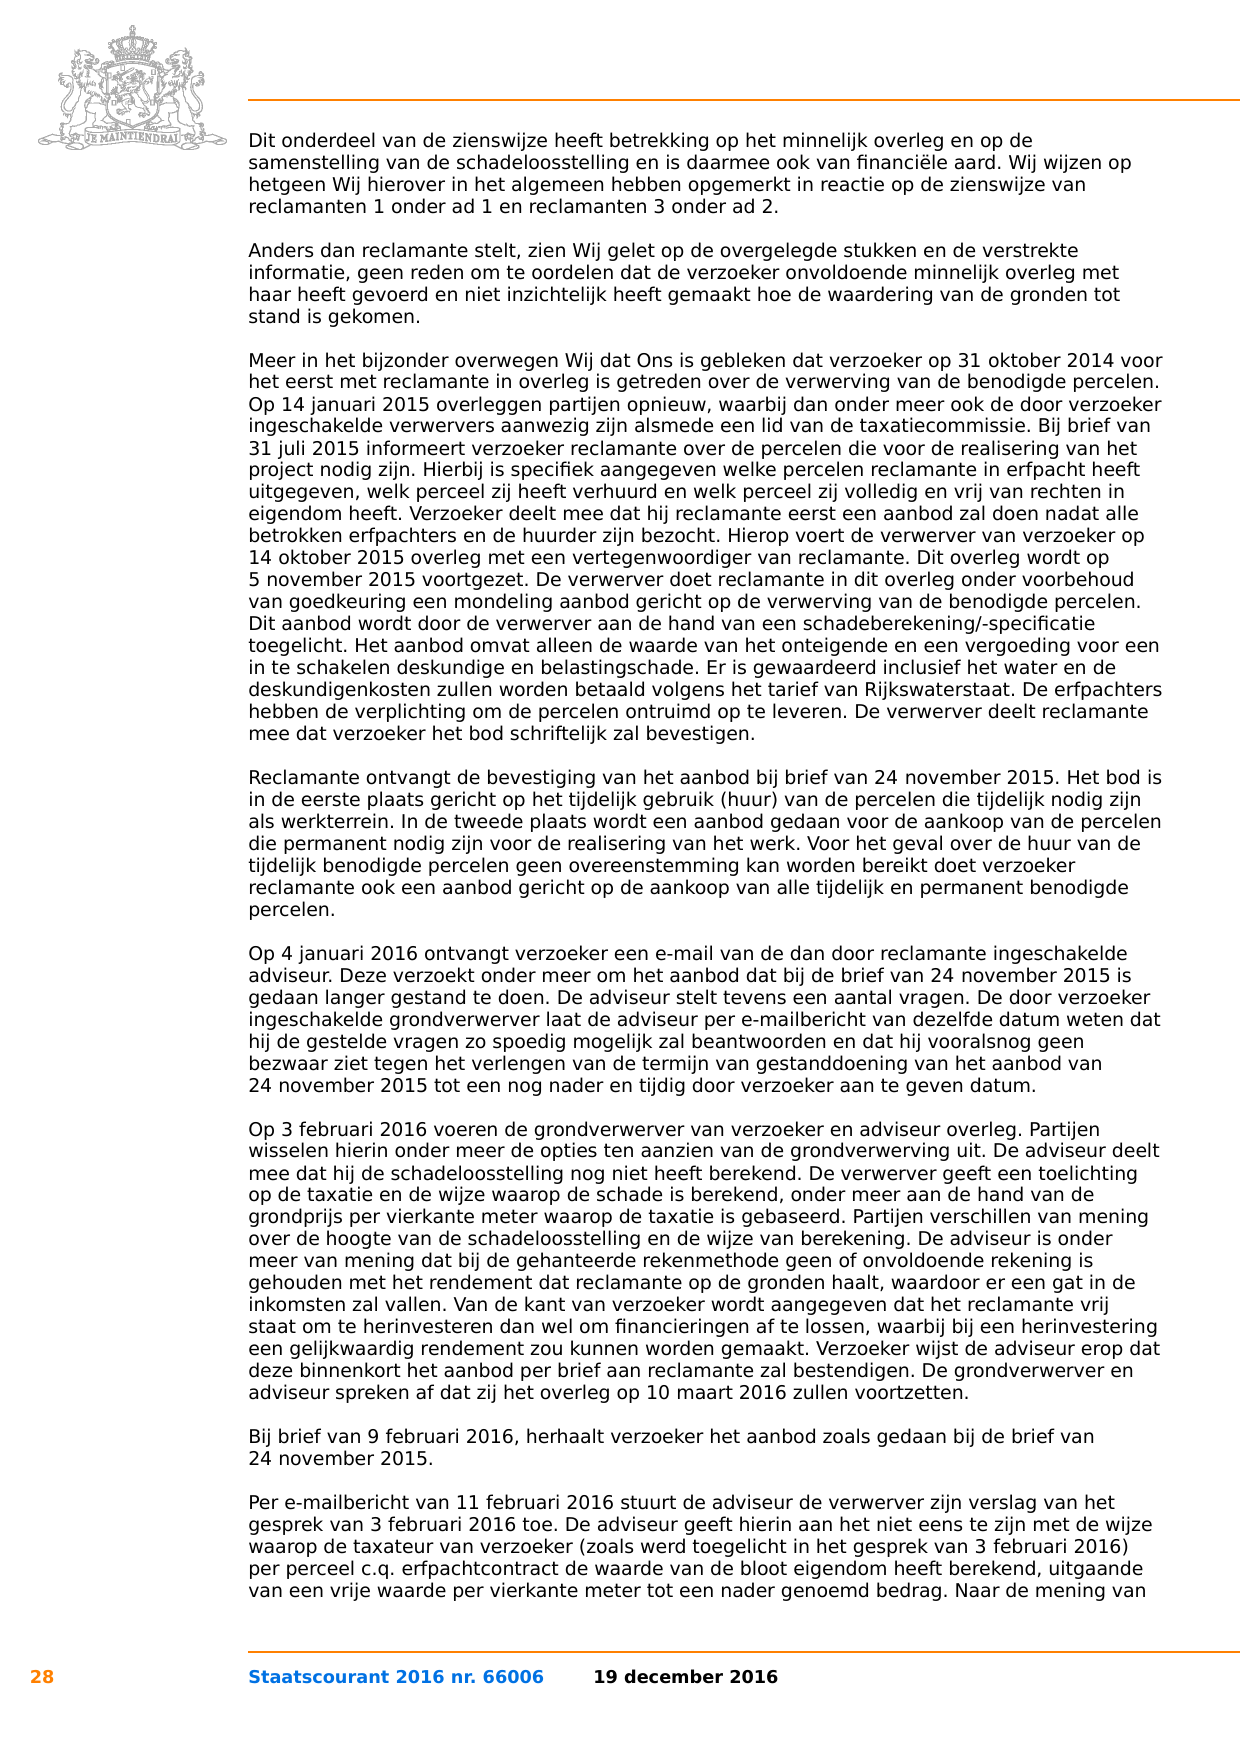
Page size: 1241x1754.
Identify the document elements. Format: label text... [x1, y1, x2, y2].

text Op 4 januari 2016 ontvangt verzoeker een e-mail van de dan door reclamante ingeschakelde adviseur. Deze verzoekt onder meer om het aanbod dat bij de brief van 24 november 2015 is gedaan langer gestand te doen. De adviseur stelt tevens een aantal vragen. De door verzoeker ingeschakelde grondverwerver laat de adviseur per e-mailbericht van dezelfde datum weten dat hij de gestelde vragen zo spoedig mogelijk zal beantwoorden en dat hij vooralsnog geen bezwaar ziet tegen het verlengen van de termijn van gestanddoening van het aanbod van 24 november 2015 tot een nog nader en tijdig door verzoeker aan te geven datum. [248, 943, 1163, 1097]
text Bij brief van 9 februari 2016, herhaalt verzoeker het aanbod zoals gedaan bij de brief van 24 november 2015. [248, 1426, 1163, 1470]
text Reclamante ontvangt de bevestiging van het aanbod bij brief van 24 november 2015. Het bod is in de eerste plaats gericht op het tijdelijk gebruik (huur) van de percelen die tijdelijk nodig zijn als werkterrein. In de tweede plaats wordt een aanbod gedaan voor de aankoop van de percelen die permanent nodig zijn voor de realisering van het werk. Voor het geval over de huur van de tijdelijk benodigde percelen geen overeenstemming kan worden bereikt doet verzoeker reclamante ook een aanbod gericht op de aankoop van alle tijdelijk en permanent benodigde percelen. [248, 767, 1163, 921]
text Anders dan reclamante stelt, zien Wij gelet op de overgelegde stukken en de verstrekte informatie, geen reden om te oordelen dat de verzoeker onvoldoende minnelijk overleg met haar heeft gevoerd en niet inzichtelijk heeft gemaakt hoe de waardering van de gronden tot stand is gekomen. [248, 240, 1163, 328]
text Op 3 februari 2016 voeren de grondverwerver van verzoeker en adviseur overleg. Partijen wisselen hierin onder meer de opties ten aanzien van de grondverwerving uit. De adviseur deelt mee dat hij de schadeloosstelling nog niet heeft berekend. De verwerver geeft een toelichting op de taxatie en de wijze waarop de schade is berekend, onder meer aan de hand van de grondprijs per vierkante meter waarop de taxatie is gebaseerd. Partijen verschillen van mening over de hoogte van de schadeloosstelling en de wijze van berekening. De adviseur is onder meer van mening dat bij de gehanteerde rekenmethode geen of onvoldoende rekening is gehouden met het rendement dat reclamante op de gronden haalt, waardoor er een gat in de inkomsten zal vallen. Van de kant van verzoeker wordt aangegeven dat het reclamante vrij staat om te herinvesteren dan wel om financieringen af te lossen, waarbij bij een herinvestering een gelijkwaardig rendement zou kunnen worden gemaakt. Verzoeker wijst de adviseur erop dat deze binnenkort het aanbod per brief aan reclamante zal bestendigen. De grondverwerver en adviseur spreken af dat zij het overleg op 10 maart 2016 zullen voortzetten. [248, 1118, 1163, 1404]
text Meer in het bijzonder overwegen Wij dat Ons is gebleken dat verzoeker op 31 oktober 2014 voor het eerst met reclamante in overleg is getreden over de verwerving van de benodigde percelen. Op 14 januari 2015 overleggen partijen opnieuw, waarbij dan onder meer ook de door verzoeker ingeschakelde verwervers aanwezig zijn alsmede een lid van de taxatiecommissie. Bij brief van 31 juli 2015 informeert verzoeker reclamante over de percelen die voor de realisering van het project nodig zijn. Hierbij is specifiek aangegeven welke percelen reclamante in erfpacht heeft uitgegeven, welk perceel zij heeft verhuurd en welk perceel zij volledig en vrij van rechten in eigendom heeft. Verzoeker deelt mee dat hij reclamante eerst een aanbod zal doen nadat alle betrokken erfpachters en de huurder zijn bezocht. Hierop voert de verwerver van verzoeker op 14 oktober 2015 overleg met een vertegenwoordiger van reclamante. Dit overleg wordt op 5 november 2015 voortgezet. De verwerver doet reclamante in dit overleg onder voorbehoud van goedkeuring een mondeling aanbod gericht op de verwerving van de benodigde percelen. Dit aanbod wordt door de verwerver aan de hand van een schadeberekening/-specificatie toegelicht. Het aanbod omvat alleen de waarde van het onteigende en een vergoeding voor een in te schakelen deskundige en belastingschade. Er is gewaardeerd inclusief het water en de deskundigenkosten zullen worden betaald volgens het tarief van Rijkswaterstaat. De erfpachters hebben de verplichting om de percelen ontruimd op te leveren. De verwerver deelt reclamante mee dat verzoeker het bod schriftelijk zal bevestigen. [248, 349, 1163, 745]
picture [38, 25, 227, 150]
text Per e-mailbericht van 11 februari 2016 stuurt de adviseur de verwerver zijn verslag van het gesprek van 3 februari 2016 toe. De adviseur geeft hierin aan het niet eens te zijn met de wijze waarop de taxateur van verzoeker (zoals werd toegelicht in het gesprek van 3 februari 2016) per perceel c.q. erfpachtcontract de waarde van de bloot eigendom heeft berekend, uitgaande van een vrije waarde per vierkante meter tot een nader genoemd bedrag. Naar de mening van [248, 1492, 1163, 1602]
text Dit onderdeel van de zienswijze heeft betrekking op het minnelijk overleg en op de samenstelling van de schadeloosstelling en is daarmee ook van financiële aard. Wij wijzen op hetgeen Wij hierover in het algemeen hebben opgemerkt in reactie op de zienswijze van reclamanten 1 onder ad 1 en reclamanten 3 onder ad 2. [248, 130, 1163, 218]
